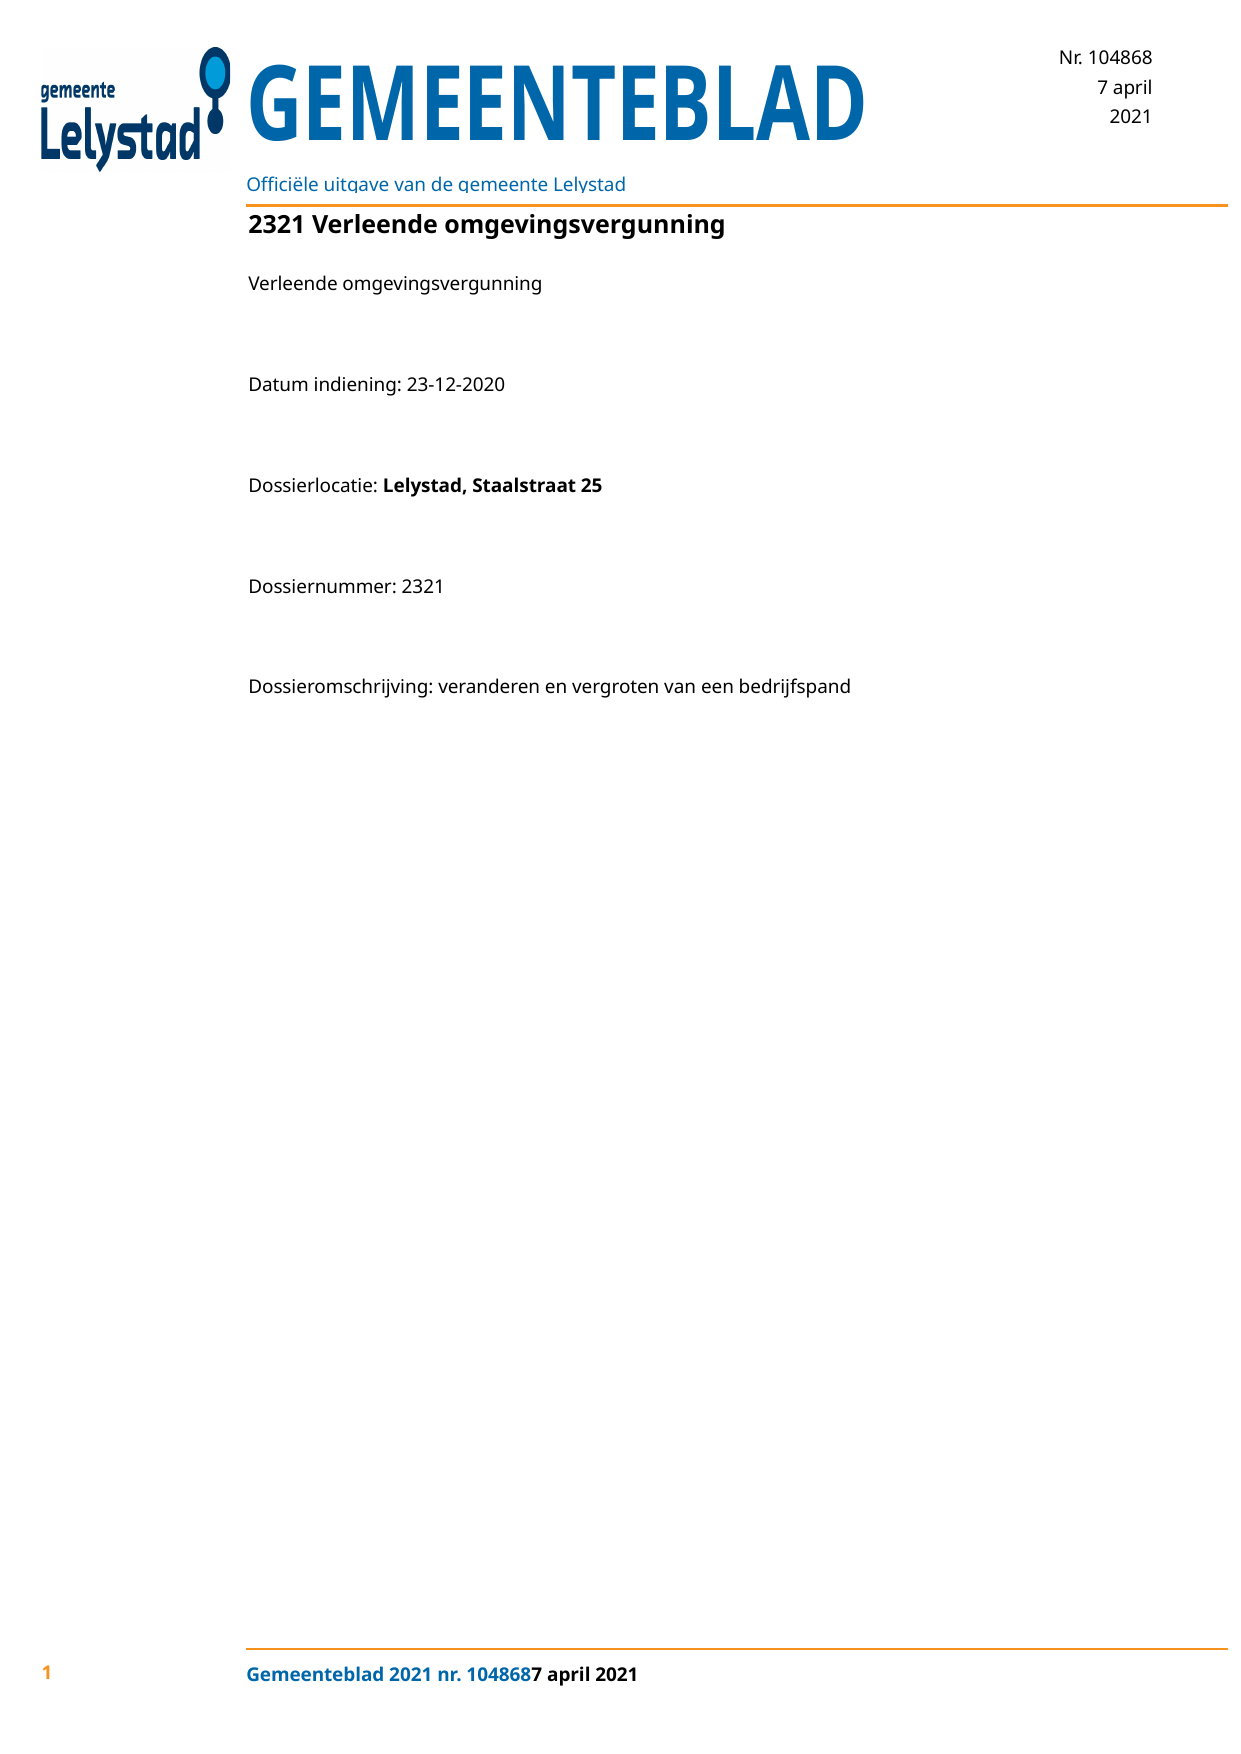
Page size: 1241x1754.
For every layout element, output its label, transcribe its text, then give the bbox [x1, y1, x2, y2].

text Datum indiening: 23-12-2020 [248, 371, 1152, 397]
text Dossieromschrijving: veranderen en vergroten van een bedrijfspand [248, 674, 1152, 699]
text 2321 Verleende omgevingsvergunning [248, 207, 1152, 241]
text Dossierlocatie: Lelystad, Staalstraat 25 [248, 472, 1152, 498]
text Dossiernummer: 2321 [248, 573, 1152, 598]
text Verleende omgevingsvergunning [248, 270, 1152, 296]
picture [41, 47, 231, 172]
